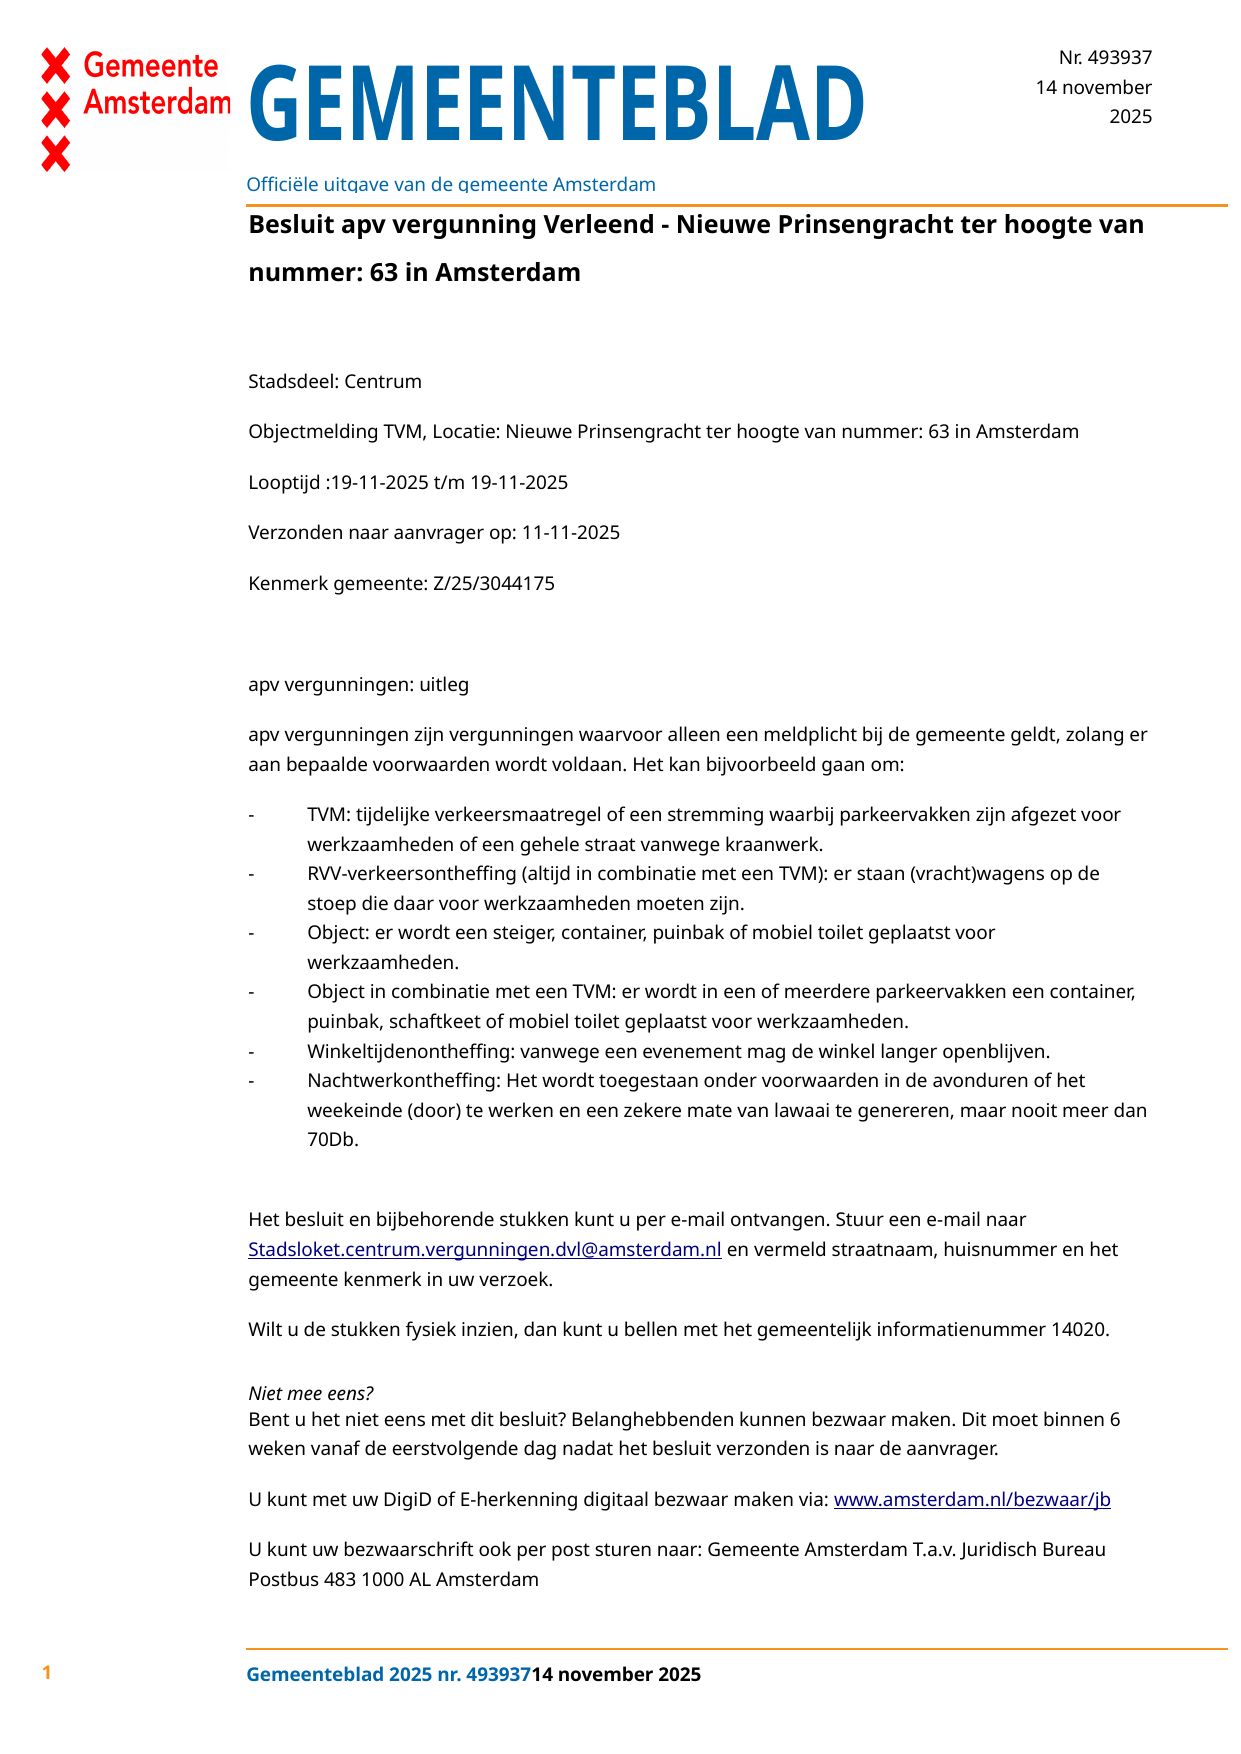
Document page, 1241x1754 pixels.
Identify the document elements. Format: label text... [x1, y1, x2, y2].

text apv vergunningen: uitleg [248, 671, 1152, 697]
text Objectmelding TVM, Locatie: Nieuwe Prinsengracht ter hoogte van nummer: 63 in Amsterdam [248, 419, 1152, 444]
text apv vergunningen zijn vergunningen waarvoor alleen een meldplicht bij de gemeente geldt, zolang er aan bepaalde voorwaarden wordt voldaan. Het kan bijvoorbeeld gaan om: [248, 721, 1152, 777]
text Wilt u de stukken fysiek inzien, dan kunt u bellen met het gemeentelijk informatienummer 14020. [248, 1316, 1152, 1342]
list Object: er wordt een steiger, container, puinbak of mobiel toilet geplaatst voor werkzaamheden. [248, 919, 1152, 975]
picture [41, 47, 231, 172]
list TVM: tijdelijke verkeersmaatregel of een stremming waarbij parkeervakken zijn afgezet voor werkzaamheden of een gehele straat vanwege kraanwerk. [248, 801, 1152, 857]
list Nachtwerkontheffing: Het wordt toegestaan onder voorwaarden in de avonduren of het weekeinde (door) te werken en een zekere mate van lawaai te genereren, maar nooit meer dan 70Db. [248, 1067, 1152, 1152]
text Bent u het niet eens met dit besluit? Belanghebbenden kunnen bezwaar maken. Dit moet binnen 6 weken vanaf de eerstvolgende dag nadat het besluit verzonden is naar de aanvrager. [248, 1406, 1152, 1461]
text U kunt met uw DigiD of E-herkenning digitaal bezwaar maken via: www.amsterdam.nl/bezwaar/jb [248, 1486, 1152, 1512]
text U kunt uw bezwaarschrift ook per post sturen naar: Gemeente Amsterdam T.a.v. Juridisch Bureau Postbus 483 1000 AL Amsterdam [248, 1536, 1152, 1592]
list Object in combinatie met een TVM: er wordt in een of meerdere parkeervakken een container, puinbak, schaftkeet of mobiel toilet geplaatst voor werkzaamheden. [248, 979, 1152, 1034]
text Niet mee eens? [248, 1380, 1152, 1406]
text Verzonden naar aanvrager op: 11-11-2025 [248, 519, 1152, 545]
text Besluit apv vergunning Verleend - Nieuwe Prinsengracht ter hoogte van nummer: 63 in Amsterdam [248, 207, 1152, 288]
text Stadsdeel: Centrum [248, 368, 1152, 394]
text Het besluit en bijbehorende stukken kunt u per e-mail ontvangen. Stuur een e-mail naar Stadsloket.centrum.vergunningen.dvl@amsterdam.nl en vermeld straatnaam, huisnummer en het gemeente kenmerk in uw verzoek. [248, 1207, 1152, 1292]
list RVV-verkeersontheffing (altijd in combinatie met een TVM): er staan (vracht)wagens op de stoep die daar voor werkzaamheden moeten zijn. [248, 860, 1152, 916]
list Winkeltijdenontheffing: vanwege een evenement mag de winkel langer openblijven. [248, 1038, 1152, 1064]
text Kenmerk gemeente: Z/25/3044175 [248, 570, 1152, 596]
text Looptijd :19-11-2025 t/m 19-11-2025 [248, 469, 1152, 495]
